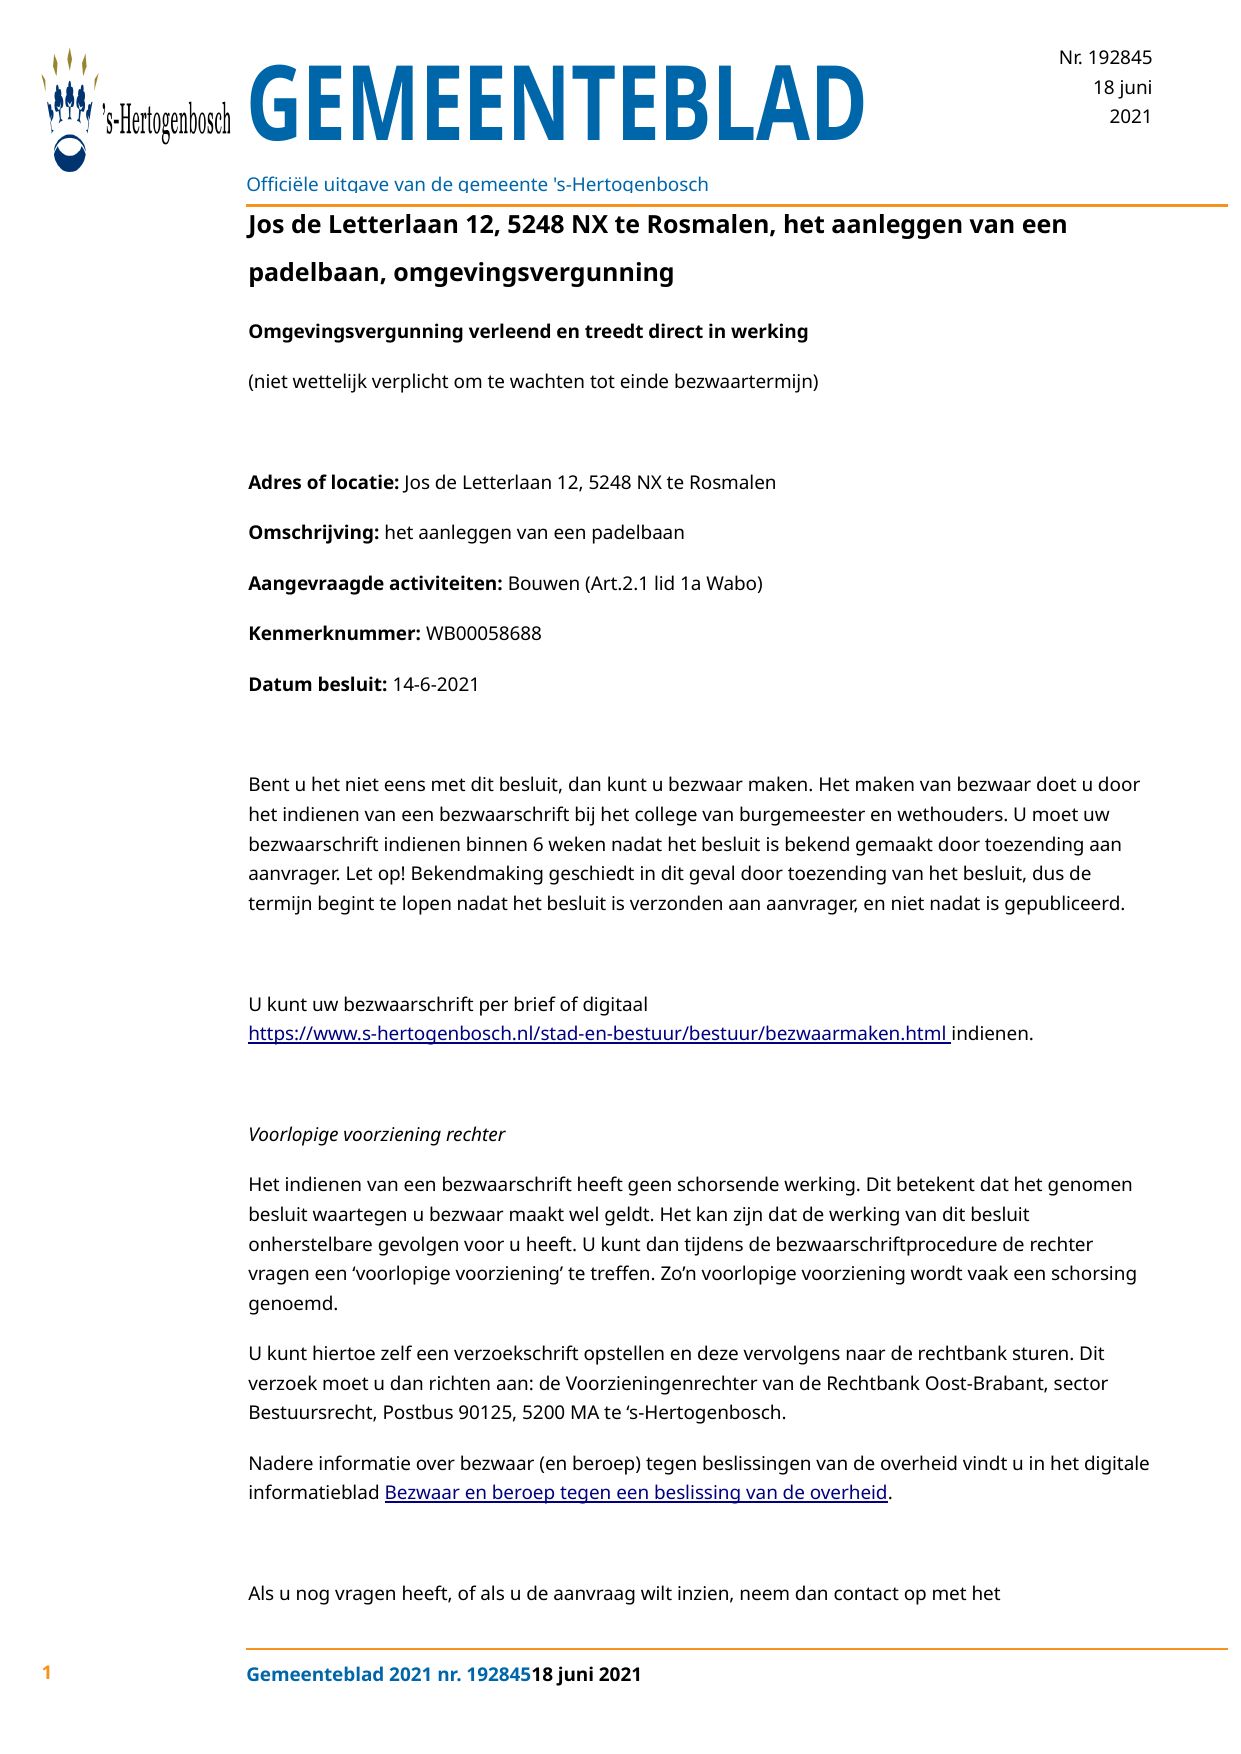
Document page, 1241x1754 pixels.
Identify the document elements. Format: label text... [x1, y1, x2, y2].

text U kunt uw bezwaarschrift per brief of digitaal https://www.s-hertogenbosch.nl/stad-en-bestuur/bestuur/bezwaarmaken.html indienen. [248, 991, 1152, 1046]
text Bent u het niet eens met dit besluit, dan kunt u bezwaar maken. Het maken van bezwaar doet u door het indienen van een bezwaarschrift bij het college van burgemeester en wethouders. U moet uw bezwaarschrift indienen binnen 6 weken nadat het besluit is bekend gemaakt door toezending aan aanvrager. Let op! Bekendmaking geschiedt in dit geval door toezending van het besluit, dus de termijn begint te lopen nadat het besluit is verzonden aan aanvrager, en niet nadat is gepubliceerd. [248, 772, 1152, 916]
text Datum besluit: 14-6-2021 [248, 671, 1152, 697]
text Nadere informatie over bezwaar (en beroep) tegen beslissingen van de overheid vindt u in het digitale informatieblad Bezwaar en beroep tegen een beslissing van de overheid. [248, 1450, 1152, 1505]
text Als u nog vragen heeft, of als u de aanvraag wilt inzien, neem dan contact op met het [248, 1580, 1152, 1606]
text Omschrijving: het aanleggen van een padelbaan [248, 519, 1152, 545]
text (niet wettelijk verplicht om te wachten tot einde bezwaartermijn) [248, 368, 1152, 394]
text Jos de Letterlaan 12, 5248 NX te Rosmalen, het aanleggen van een padelbaan, omgevingsvergunning [248, 207, 1152, 288]
text U kunt hiertoe zelf een verzoekschrift opstellen en deze vervolgens naar de rechtbank sturen. Dit verzoek moet u dan richten aan: de Voorzieningenrechter van de Rechtbank Oost-Brabant, sector Bestuursrecht, Postbus 90125, 5200 MA te ‘s-Hertogenbosch. [248, 1340, 1152, 1425]
picture [41, 47, 231, 172]
text Omgevingsvergunning verleend en treedt direct in werking [248, 318, 1152, 344]
text Adres of locatie: Jos de Letterlaan 12, 5248 NX te Rosmalen [248, 469, 1152, 495]
text Voorlopige voorziening rechter [248, 1121, 1152, 1147]
text Aangevraagde activiteiten: Bouwen (Art.2.1 lid 1a Wabo) [248, 570, 1152, 596]
text Kenmerknummer: WB00058688 [248, 620, 1152, 646]
text Het indienen van een bezwaarschrift heeft geen schorsende werking. Dit betekent dat het genomen besluit waartegen u bezwaar maakt wel geldt. Het kan zijn dat de werking van dit besluit onherstelbare gevolgen voor u heeft. U kunt dan tijdens de bezwaarschriftprocedure de rechter vragen een ‘voorlopige voorziening’ te treffen. Zo’n voorlopige voorziening wordt vaak een schorsing genoemd. [248, 1172, 1152, 1316]
